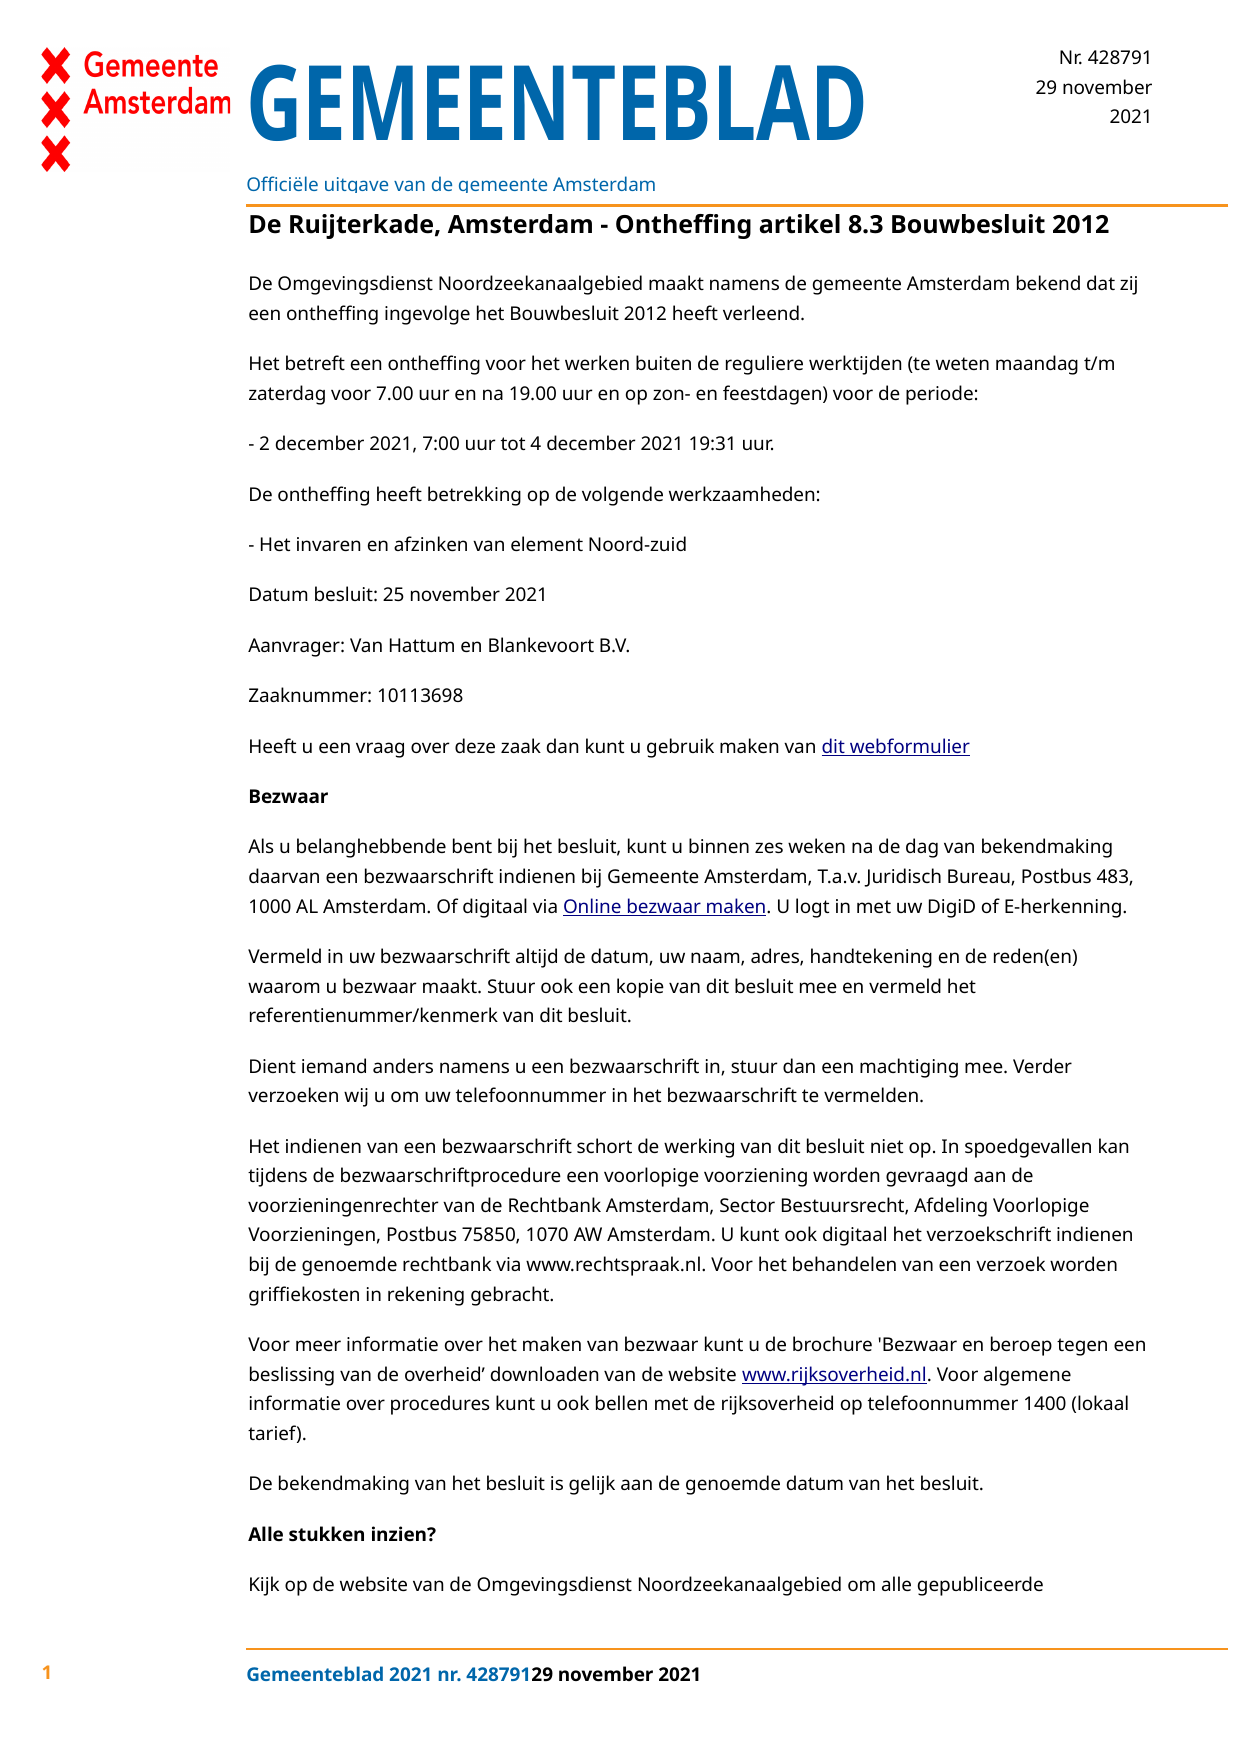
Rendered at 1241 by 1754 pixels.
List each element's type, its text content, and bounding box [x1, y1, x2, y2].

text Aanvrager: Van Hattum en Blankevoort B.V. [248, 632, 1152, 658]
picture [41, 47, 231, 172]
text Alle stukken inzien? [248, 1521, 1152, 1546]
text Als u belanghebbende bent bij het besluit, kunt u binnen zes weken na de dag van bekendmaking daarvan een bezwaarschrift indienen bij Gemeente Amsterdam, T.a.v. Juridisch Bureau, Postbus 483, 1000 AL Amsterdam. Of digitaal via Online bezwaar maken. U logt in met uw DigiD of E-herkenning. [248, 834, 1152, 918]
text Voor meer informatie over het maken van bezwaar kunt u de brochure 'Bezwaar en beroep tegen een beslissing van de overheid’ downloaden van de website www.rijksoverheid.nl. Voor algemene informatie over procedures kunt u ook bellen met de rijksoverheid op telefoonnummer 1400 (lokaal tarief). [248, 1331, 1152, 1446]
text De Omgevingsdienst Noordzeekanaalgebied maakt namens de gemeente Amsterdam bekend dat zij een ontheffing ingevolge het Bouwbesluit 2012 heeft verleend. [248, 270, 1152, 326]
text Datum besluit: 25 november 2021 [248, 582, 1152, 607]
text Heeft u een vraag over deze zaak dan kunt u gebruik maken van dit webformulier [248, 733, 1152, 758]
text De Ruijterkade, Amsterdam - Ontheffing artikel 8.3 Bouwbesluit 2012 [248, 207, 1152, 241]
text Zaaknummer: 10113698 [248, 682, 1152, 708]
text Kijk op de website van de Omgevingsdienst Noordzeekanaalgebied om alle gepubliceerde [248, 1571, 1152, 1597]
text Dient iemand anders namens u een bezwaarschrift in, stuur dan een machtiging mee. Verder verzoeken wij u om uw telefoonnummer in het bezwaarschrift te vermelden. [248, 1053, 1152, 1108]
text Het betreft een ontheffing voor het werken buiten de reguliere werktijden (te weten maandag t/m zaterdag voor 7.00 uur en na 19.00 uur en op zon- en feestdagen) voor de periode: [248, 350, 1152, 406]
text Vermeld in uw bezwaarschrift altijd de datum, uw naam, adres, handtekening en de reden(en) waarom u bezwaar maakt. Stuur ook een kopie van dit besluit mee en vermeld het referentienummer/kenmerk van dit besluit. [248, 943, 1152, 1028]
text - 2 december 2021, 7:00 uur tot 4 december 2021 19:31 uur. [248, 430, 1152, 456]
text Bezwaar [248, 783, 1152, 809]
text De bekendmaking van het besluit is gelijk aan de genoemde datum van het besluit. [248, 1470, 1152, 1496]
text De ontheffing heeft betrekking op de volgende werkzaamheden: [248, 481, 1152, 506]
text Het indienen van een bezwaarschrift schort de werking van dit besluit niet op. In spoedgevallen kan tijdens de bezwaarschriftprocedure een voorlopige voorziening worden gevraagd aan de voorzieningenrechter van de Rechtbank Amsterdam, Sector Bestuursrecht, Afdeling Voorlopige Voorzieningen, Postbus 75850, 1070 AW Amsterdam. U kunt ook digitaal het verzoekschrift indienen bij de genoemde rechtbank via www.rechtspraak.nl. Voor het behandelen van een verzoek worden griffiekosten in rekening gebracht. [248, 1133, 1152, 1306]
text - Het invaren en afzinken van element Noord-zuid [248, 531, 1152, 557]
